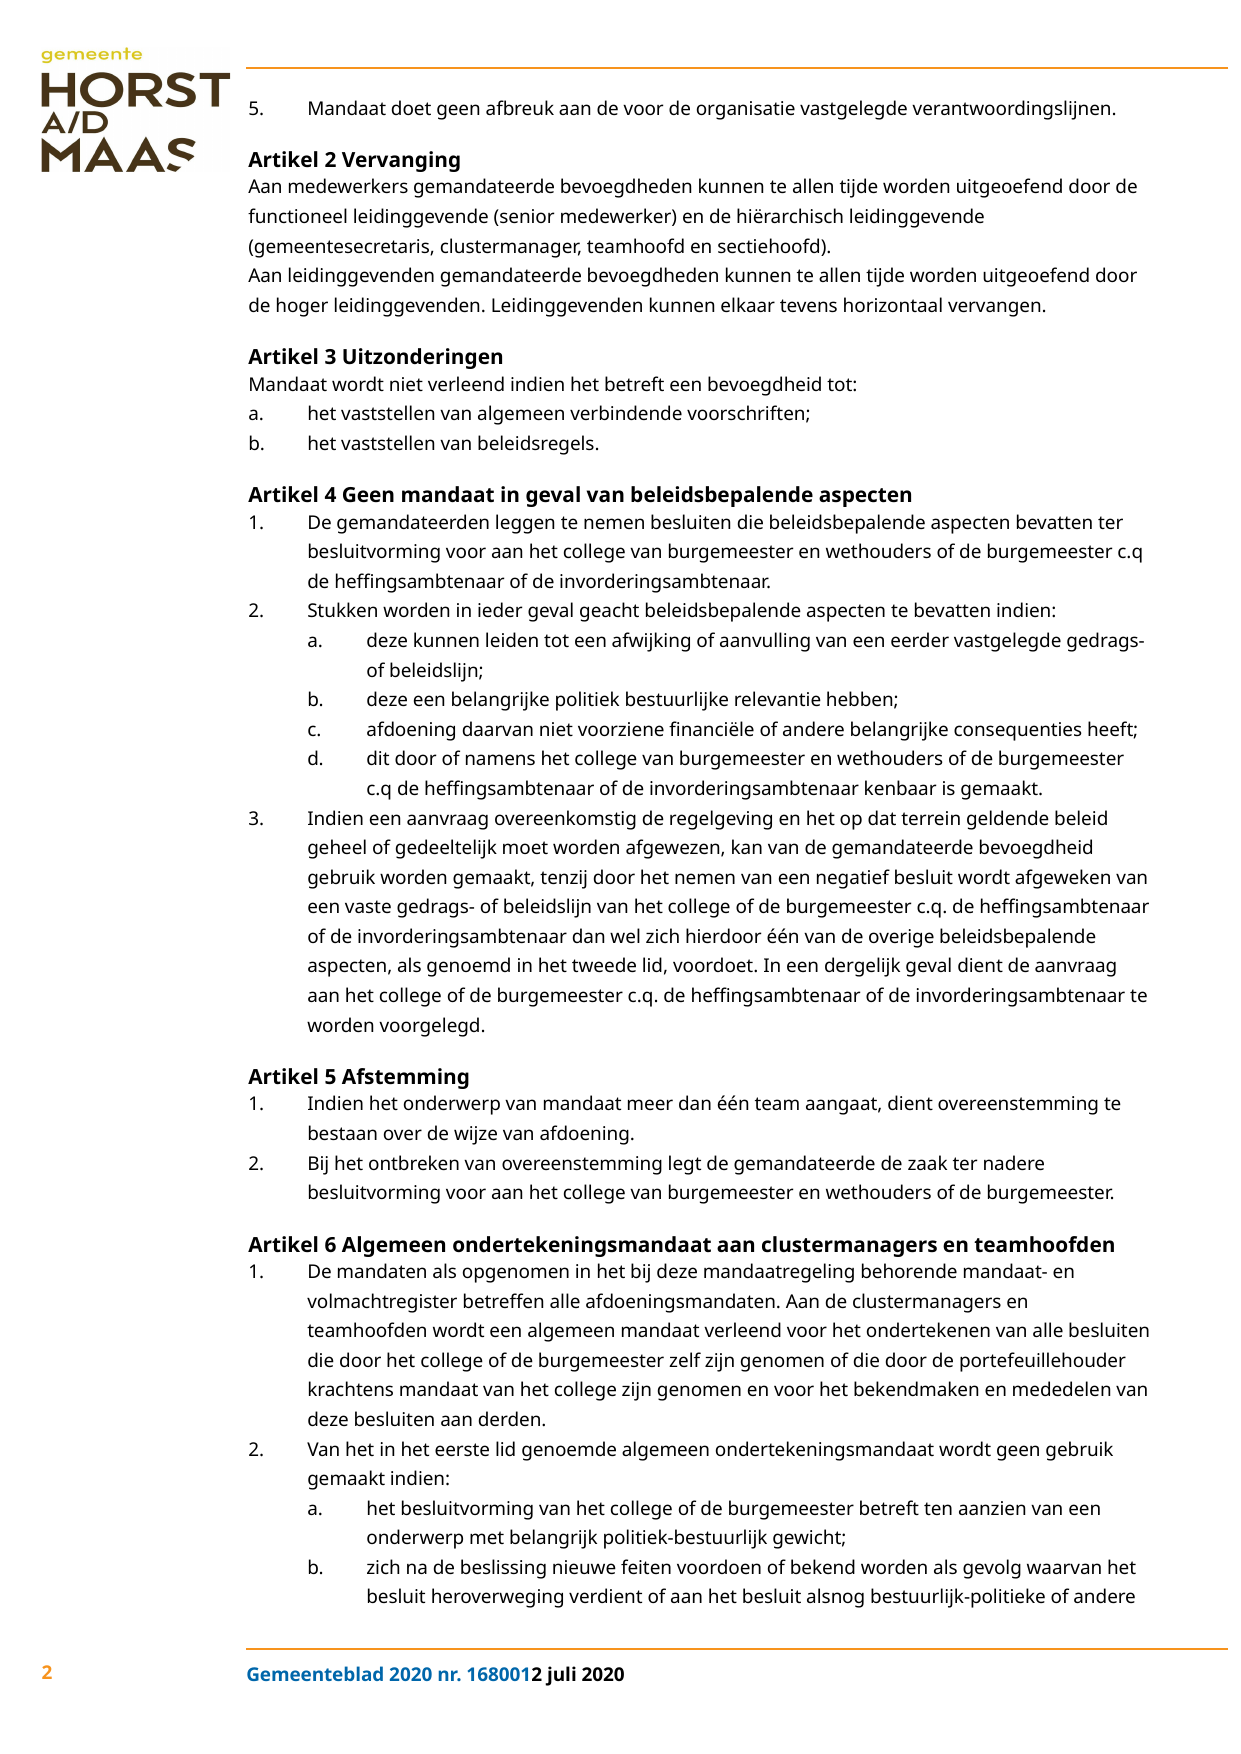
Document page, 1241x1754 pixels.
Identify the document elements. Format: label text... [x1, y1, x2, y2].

list Van het in het eerste lid genoemde algemeen ondertekeningsmandaat wordt geen gebruik gemaakt indien: [248, 1436, 1152, 1491]
list Mandaat doet geen afbreuk aan de voor de organisatie vastgelegde verantwoordingslijnen. [248, 95, 1152, 121]
picture [41, 47, 231, 172]
list deze kunnen leiden tot een afwijking of aanvulling van een eerder vastgelegde gedrags- of beleidslijn; [307, 627, 1152, 682]
list het besluitvorming van het college of de burgemeester betreft ten aanzien van een onderwerp met belangrijk politiek-bestuurlijk gewicht; [307, 1495, 1152, 1550]
list het vaststellen van algemeen verbindende voorschriften; [248, 400, 1152, 426]
list zich na de beslissing nieuwe feiten voordoen of bekend worden als gevolg waarvan het besluit heroverweging verdient of aan het besluit alsnog bestuurlijk-politieke of andere [307, 1554, 1152, 1609]
text Artikel 4 Geen mandaat in geval van beleidsbepalende aspecten [248, 480, 1152, 509]
text Mandaat wordt niet verleend indien het betreft een bevoegdheid tot: [248, 371, 1152, 397]
list Indien een aanvraag overeenkomstig de regelgeving en het op dat terrein geldende beleid geheel of gedeeltelijk moet worden afgewezen, kan van de gemandateerde bevoegdheid gebruik worden gemaakt, tenzij door het nemen van een negatief besluit wordt afgeweken van een vaste gedrags- of beleidslijn van het college of de burgemeester c.q. de heffingsambtenaar of de invorderingsambtenaar dan wel zich hierdoor één van de overige beleidsbepalende aspecten, als genoemd in het tweede lid, voordoet. In een dergelijk geval dient de aanvraag aan het college of de burgemeester c.q. de heffingsambtenaar of de invorderingsambtenaar te worden voorgelegd. [248, 805, 1152, 1037]
list Bij het ontbreken van overeenstemming legt de gemandateerde de zaak ter nadere besluitvorming voor aan het college van burgemeester en wethouders of de burgemeester. [248, 1150, 1152, 1205]
list deze een belangrijke politiek bestuurlijke relevantie hebben; [307, 686, 1152, 712]
list dit door of namens het college van burgemeester en wethouders of de burgemeester c.q de heffingsambtenaar of de invorderingsambtenaar kenbaar is gemaakt. [307, 746, 1152, 801]
list het vaststellen van beleidsregels. [248, 430, 1152, 456]
text Aan leidinggevenden gemandateerde bevoegdheden kunnen te allen tijde worden uitgeoefend door de hoger leidinggevenden. Leidinggevenden kunnen elkaar tevens horizontaal vervangen. [248, 262, 1152, 318]
text Artikel 2 Vervanging [248, 145, 1152, 174]
list Stukken worden in ieder geval geacht beleidsbepalende aspecten te bevatten indien: [248, 598, 1152, 623]
list afdoening daarvan niet voorziene financiële of andere belangrijke consequenties heeft; [307, 716, 1152, 742]
text Artikel 6 Algemeen ondertekeningsmandaat aan clustermanagers en teamhoofden [248, 1230, 1152, 1258]
list Indien het onderwerp van mandaat meer dan één team aangaat, dient overeenstemming te bestaan over de wijze van afdoening. [248, 1091, 1152, 1146]
text Artikel 5 Afstemming [248, 1062, 1152, 1091]
text Aan medewerkers gemandateerde bevoegdheden kunnen te allen tijde worden uitgeoefend door de functioneel leidinggevende (senior medewerker) en de hiërarchisch leidinggevende (gemeentesecretaris, clustermanager, teamhoofd en sectiehoofd). [248, 174, 1152, 258]
list De mandaten als opgenomen in het bij deze mandaatregeling behorende mandaat- en volmachtregister betreffen alle afdoeningsmandaten. Aan de clustermanagers en teamhoofden wordt een algemeen mandaat verleend voor het ondertekenen van alle besluiten die door het college of de burgemeester zelf zijn genomen of die door de portefeuillehouder krachtens mandaat van het college zijn genomen en voor het bekendmaken en mededelen van deze besluiten aan derden. [248, 1258, 1152, 1432]
list De gemandateerden leggen te nemen besluiten die beleidsbepalende aspecten bevatten ter besluitvorming voor aan het college van burgemeester en wethouders of de burgemeester c.q de heffingsambtenaar of de invorderingsambtenaar. [248, 509, 1152, 594]
text Artikel 3 Uitzonderingen [248, 342, 1152, 371]
